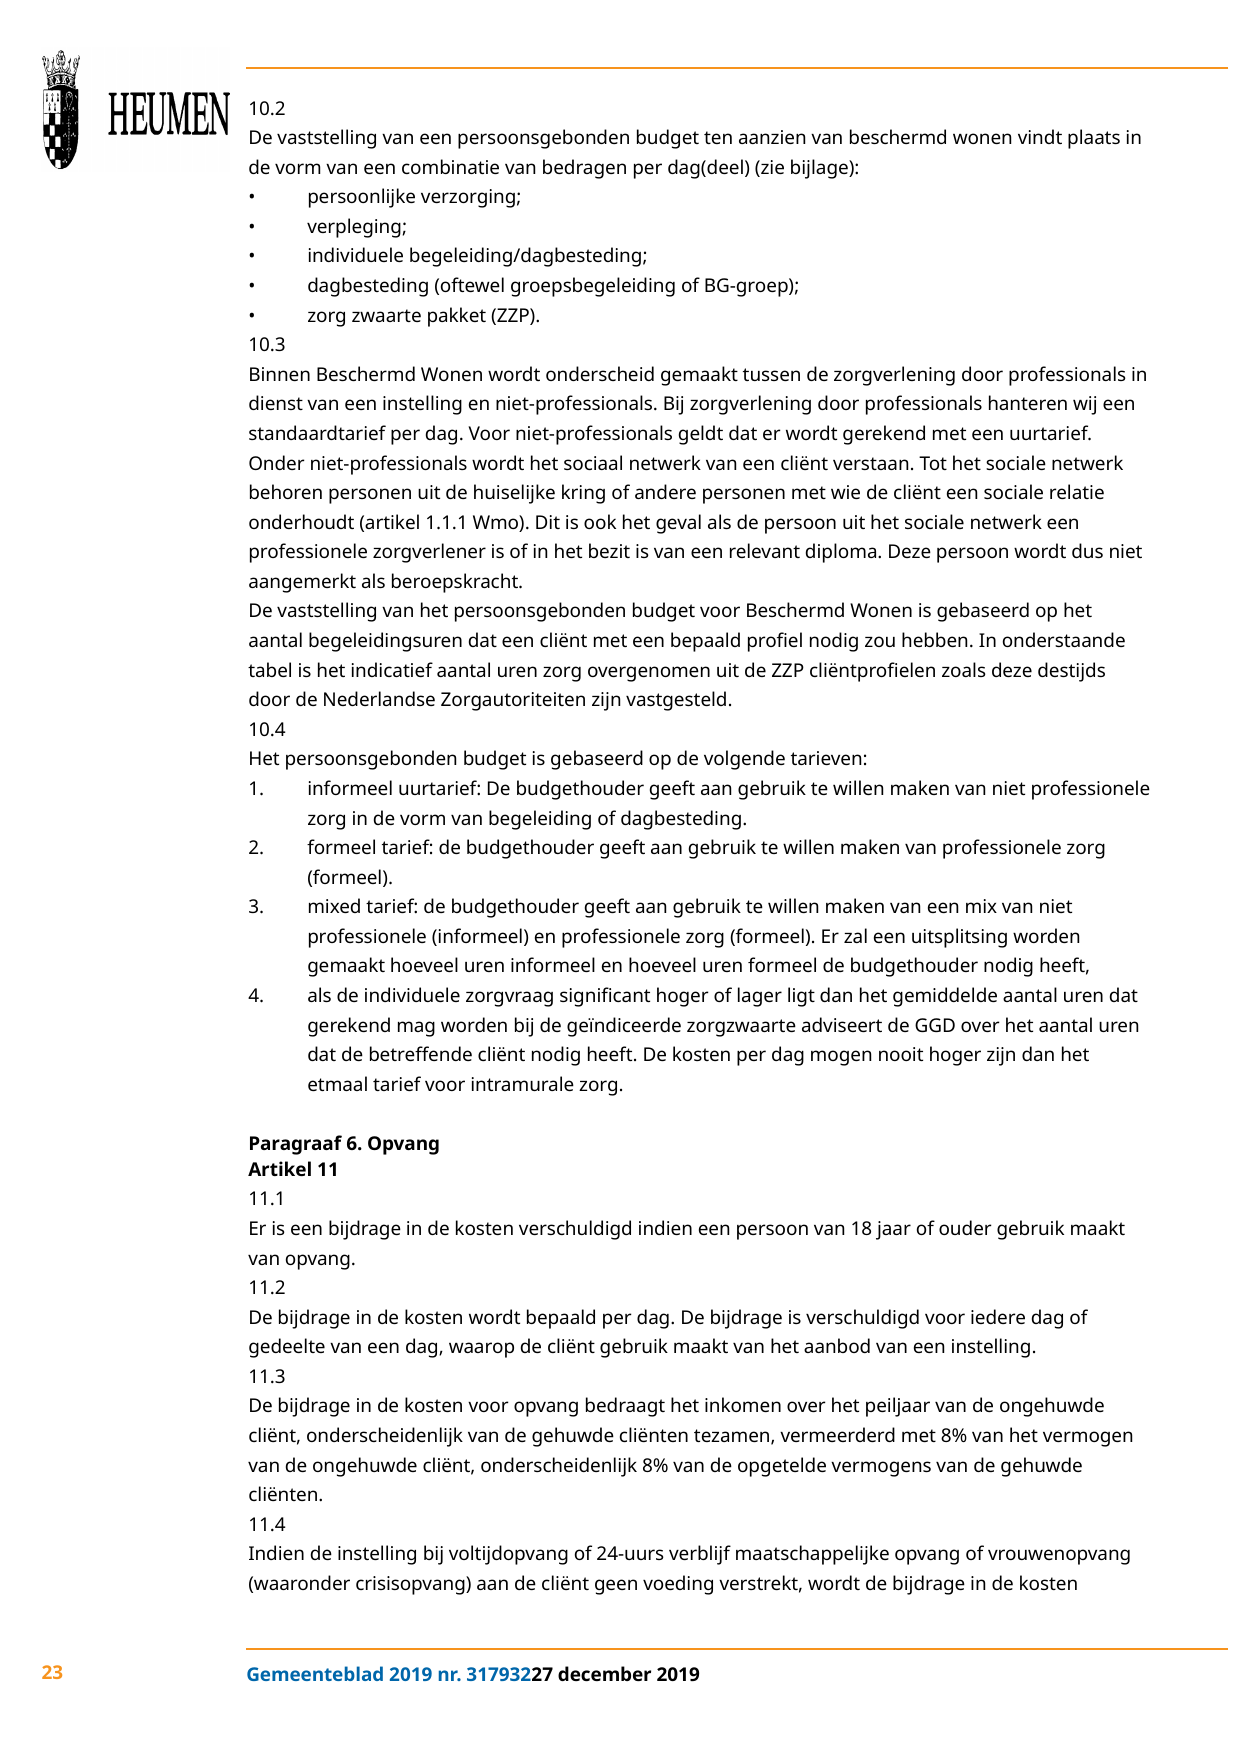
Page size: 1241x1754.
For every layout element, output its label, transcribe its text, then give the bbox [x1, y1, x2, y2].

list zorg zwaarte pakket (ZZP). [248, 302, 1152, 328]
list als de individuele zorgvraag significant hoger of lager ligt dan het gemiddelde aantal uren dat gerekend mag worden bij de geïndiceerde zorgzwaarte adviseert de GGD over het aantal uren dat de betreffende cliënt nodig heeft. De kosten per dag mogen nooit hoger zijn dan het etmaal tarief voor intramurale zorg. [248, 982, 1152, 1097]
list mixed tarief: de budgethouder geeft aan gebruik te willen maken van een mix van niet professionele (informeel) en professionele zorg (formeel). Er zal een uitsplitsing worden gemaakt hoeveel uren informeel en hoeveel uren formeel de budgethouder nodig heeft, [248, 893, 1152, 978]
text Binnen Beschermd Wonen wordt onderscheid gemaakt tussen de zorgverlening door professionals in dienst van een instelling en niet-professionals. Bij zorgverlening door professionals hanteren wij een standaardtarief per dag. Voor niet-professionals geldt dat er wordt gerekend met een uurtarief. Onder niet-professionals wordt het sociaal netwerk van een cliënt verstaan. Tot het sociale netwerk behoren personen uit de huiselijke kring of andere personen met wie de cliënt een sociale relatie onderhoudt (artikel 1.1.1 Wmo). Dit is ook het geval als de persoon uit het sociale netwerk een professionele zorgverlener is of in het bezit is van een relevant diploma. Deze persoon wordt dus niet aangemerkt als beroepskracht. [248, 361, 1152, 594]
list individuele begeleiding/dagbesteding; [248, 243, 1152, 268]
picture [41, 47, 231, 172]
list formeel tarief: de budgethouder geeft aan gebruik te willen maken van professionele zorg (formeel). [248, 834, 1152, 890]
text Artikel 11 [248, 1156, 1152, 1182]
text Er is een bijdrage in de kosten verschuldigd indien een persoon van 18 jaar of ouder gebruik maakt van opvang. [248, 1215, 1152, 1270]
text 11.3 [248, 1363, 1152, 1389]
list dagbesteding (oftewel groepsbegeleiding of BG-groep); [248, 272, 1152, 298]
text 10.3 [248, 331, 1152, 357]
list persoonlijke verzorging; [248, 183, 1152, 209]
text Indien de instelling bij voltijdopvang of 24-uurs verblijf maatschappelijke opvang of vrouwenopvang (waaronder crisisopvang) aan de cliënt geen voeding verstrekt, wordt de bijdrage in de kosten [248, 1541, 1152, 1596]
text 10.4 [248, 716, 1152, 742]
text De vaststelling van het persoonsgebonden budget voor Beschermd Wonen is gebaseerd op het aantal begeleidingsuren dat een cliënt met een bepaald profiel nodig zou hebben. In onderstaande tabel is het indicatief aantal uren zorg overgenomen uit de ZZP cliëntprofielen zoals deze destijds door de Nederlandse Zorgautoriteiten zijn vastgesteld. [248, 598, 1152, 712]
list verpleging; [248, 213, 1152, 239]
text Paragraaf 6. Opvang [248, 1130, 1152, 1156]
text 11.2 [248, 1274, 1152, 1300]
text De vaststelling van een persoonsgebonden budget ten aanzien van beschermd wonen vindt plaats in de vorm van een combinatie van bedragen per dag(deel) (zie bijlage): [248, 124, 1152, 180]
list informeel uurtarief: De budgethouder geeft aan gebruik te willen maken van niet professionele zorg in de vorm van begeleiding of dagbesteding. [248, 775, 1152, 831]
text De bijdrage in de kosten voor opvang bedraagt het inkomen over het peiljaar van de ongehuwde cliënt, onderscheidenlijk van de gehuwde cliënten tezamen, vermeerderd met 8% van het vermogen van de ongehuwde cliënt, onderscheidenlijk 8% van de opgetelde vermogens van de gehuwde cliënten. [248, 1393, 1152, 1507]
text Het persoonsgebonden budget is gebaseerd op de volgende tarieven: [248, 746, 1152, 771]
text 10.2 [248, 95, 1152, 121]
text De bijdrage in de kosten wordt bepaald per dag. De bijdrage is verschuldigd voor iedere dag of gedeelte van een dag, waarop de cliënt gebruik maakt van het aanbod van een instelling. [248, 1304, 1152, 1359]
text 11.1 [248, 1186, 1152, 1211]
text 11.4 [248, 1511, 1152, 1537]
